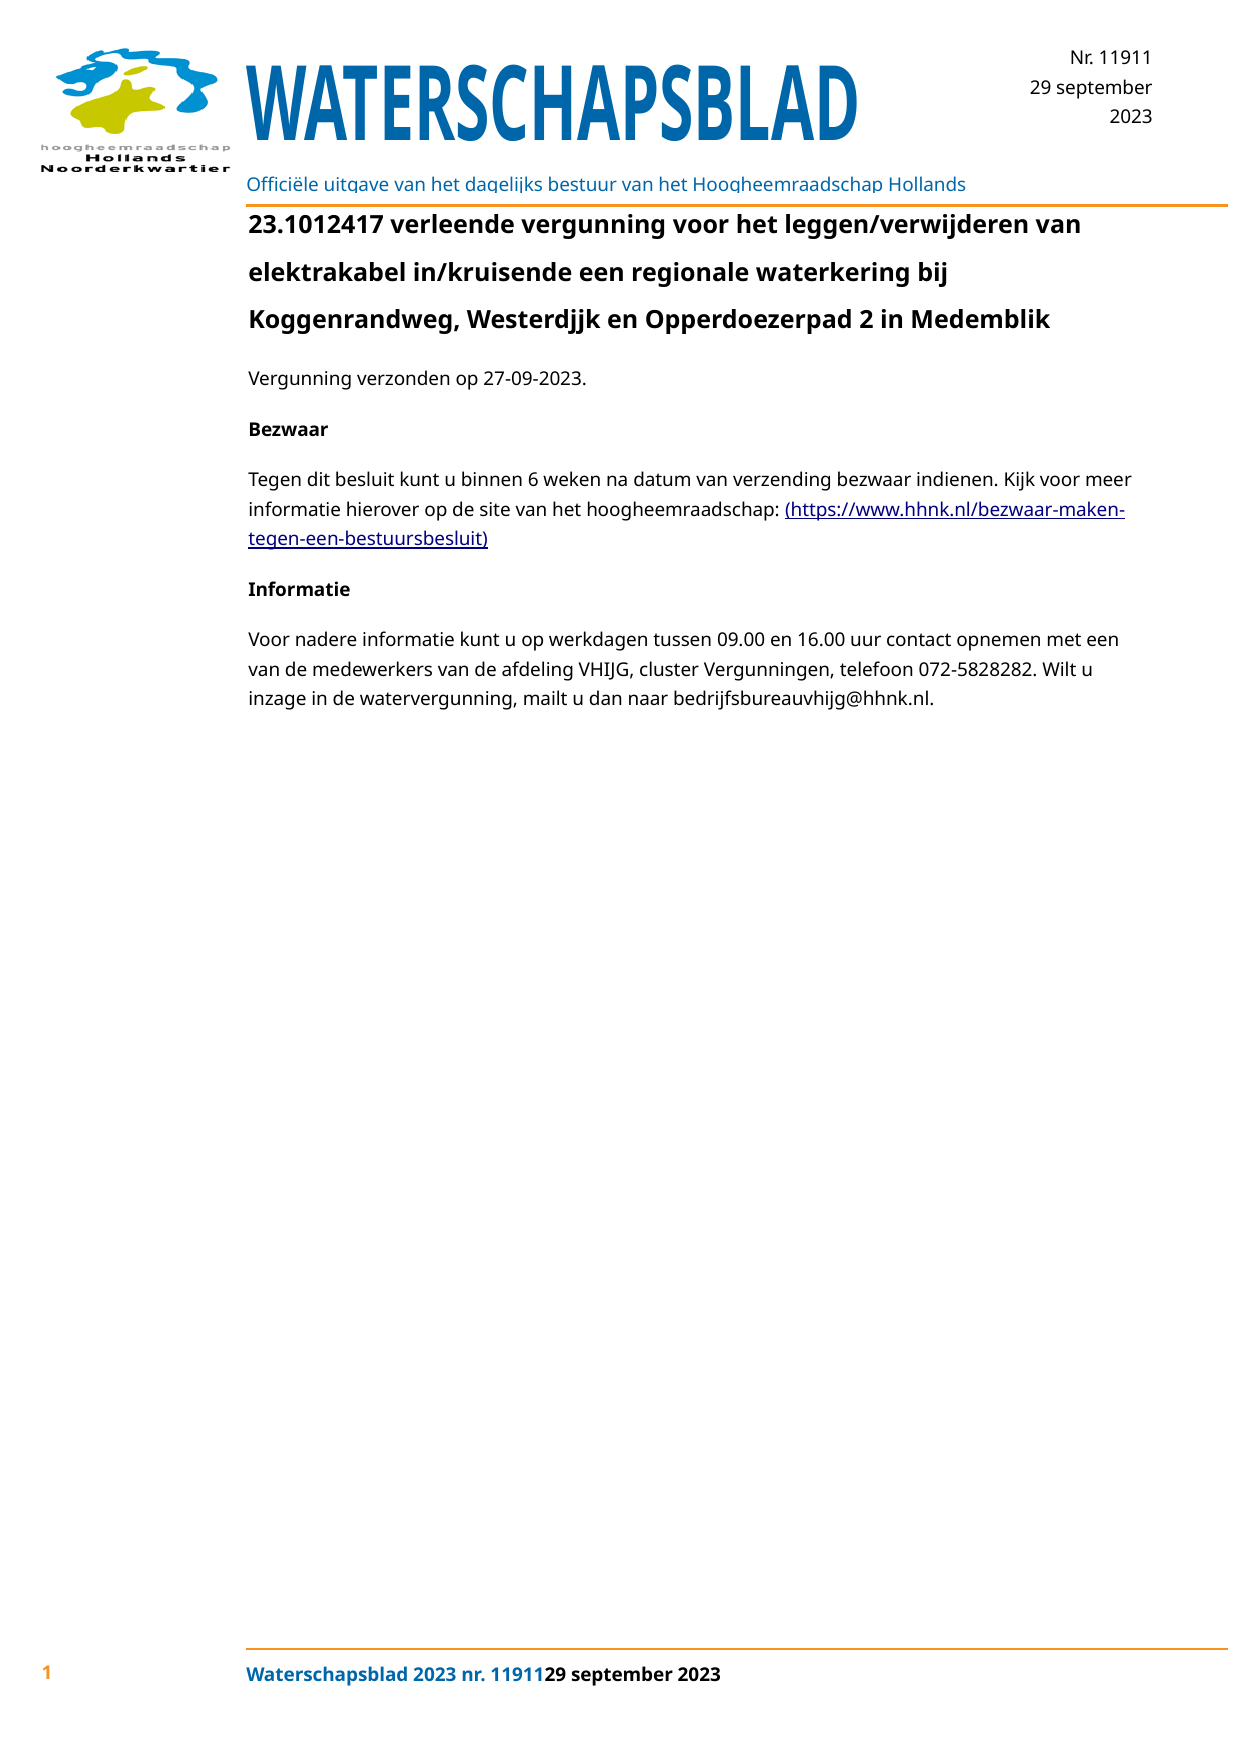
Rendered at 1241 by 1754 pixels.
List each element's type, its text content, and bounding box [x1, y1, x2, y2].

text Informatie [248, 576, 1152, 602]
text Voor nadere informatie kunt u op werkdagen tussen 09.00 en 16.00 uur contact opnemen met een van de medewerkers van de afdeling VHIJG, cluster Vergunningen, telefoon 072-5828282. Wilt u inzage in de watervergunning, mailt u dan naar bedrijfsbureauvhijg@hhnk.nl. [248, 626, 1152, 711]
text Bezwaar [248, 416, 1152, 442]
text Tegen dit besluit kunt u binnen 6 weken na datum van verzending bezwaar indienen. Kijk voor meer informatie hierover op de site van het hoogheemraadschap: (https://www.hhnk.nl/bezwaar-maken-tegen-een-bestuursbesluit) [248, 466, 1152, 551]
text 23.1012417 verleende vergunning voor het leggen/verwijderen van elektrakabel in/kruisende een regionale waterkering bij Koggenrandweg, Westerdjjk en Opperdoezerpad 2 in Medemblik [248, 207, 1152, 336]
picture [41, 47, 231, 172]
text Vergunning verzonden op 27-09-2023. [248, 366, 1152, 391]
